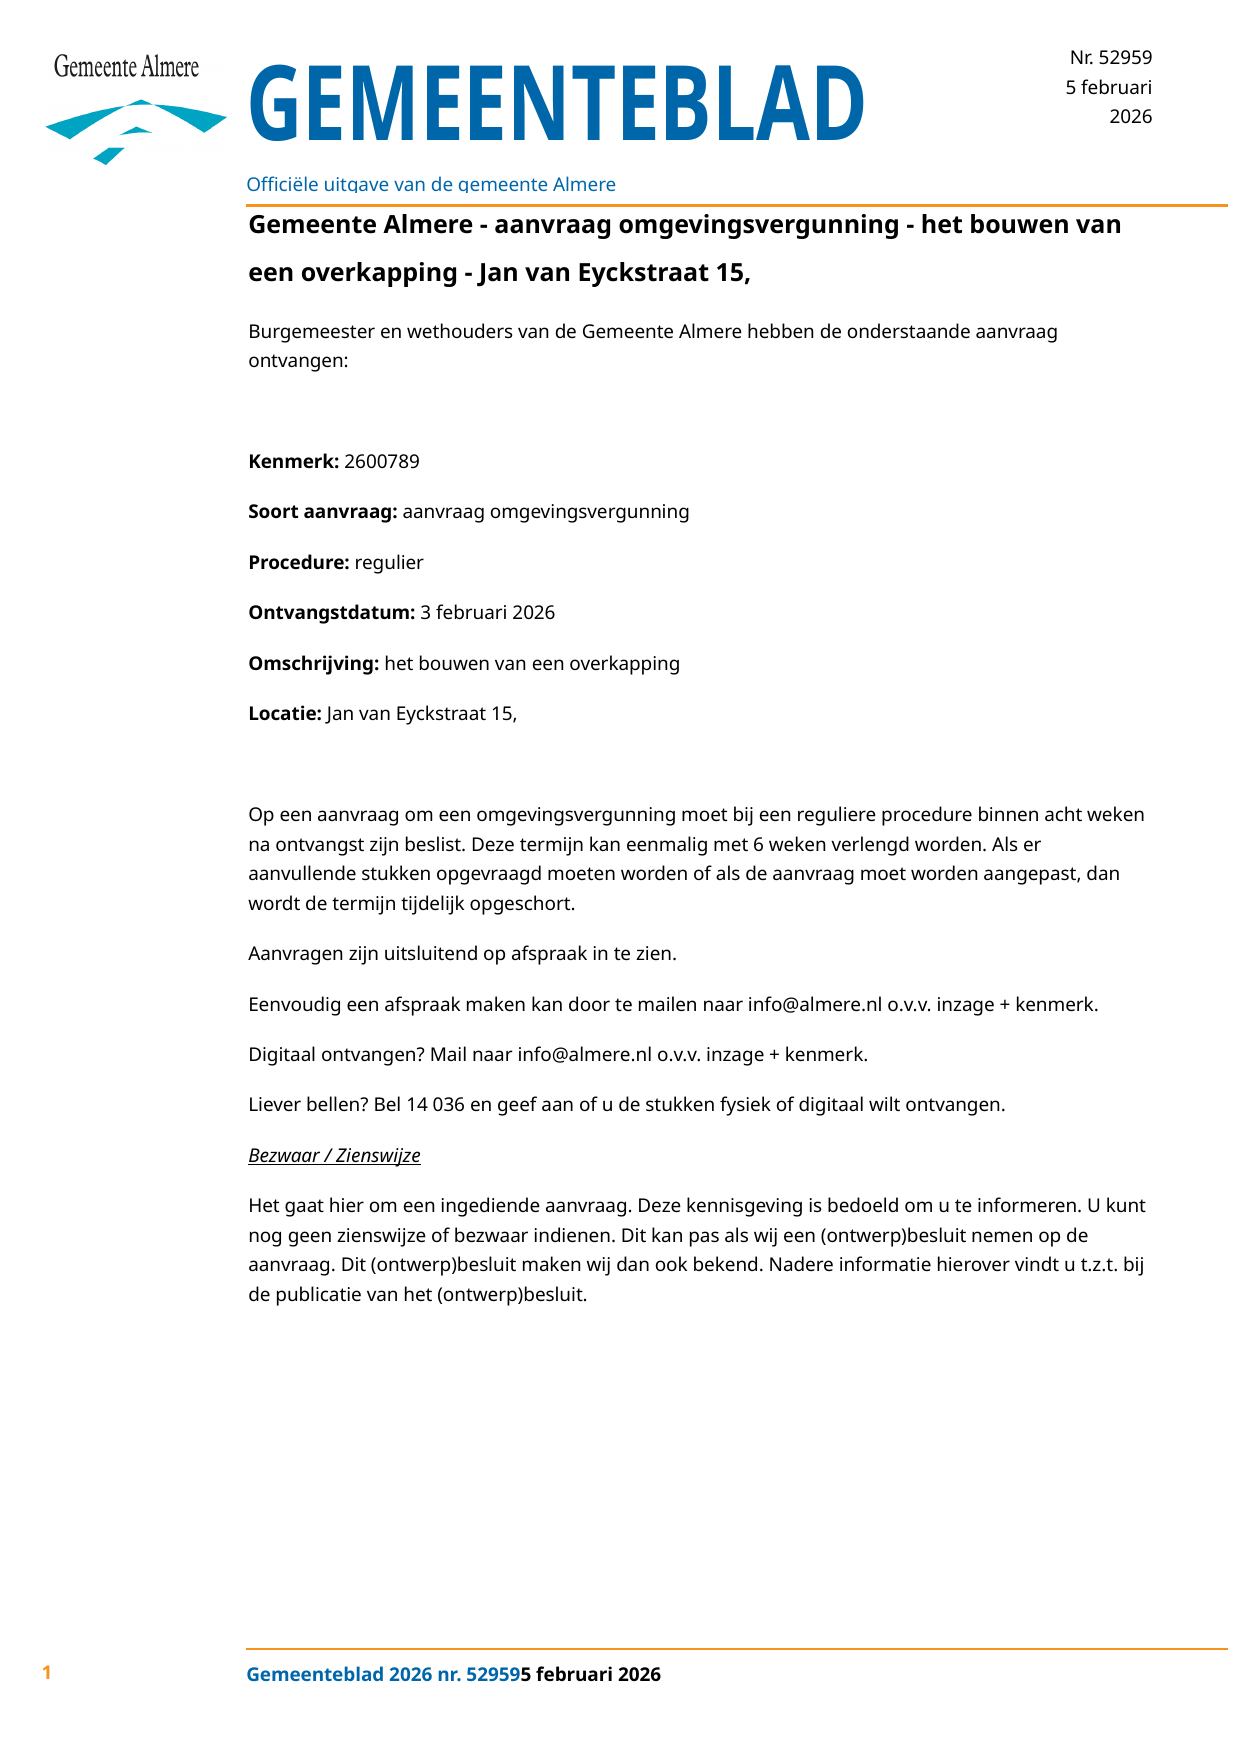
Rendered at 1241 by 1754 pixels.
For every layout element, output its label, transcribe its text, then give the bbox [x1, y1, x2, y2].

text Liever bellen? Bel 14 036 en geef aan of u de stukken fysiek of digitaal wilt ontvangen. [248, 1092, 1152, 1117]
text Kenmerk: 2600789 [248, 448, 1152, 474]
text Op een aanvraag om een omgevingsvergunning moet bij een reguliere procedure binnen acht weken na ontvangst zijn beslist. Deze termijn kan eenmalig met 6 weken verlengd worden. Als er aanvullende stukken opgevraagd moeten worden of als de aanvraag moet worden aangepast, dan wordt de termijn tijdelijk opgeschort. [248, 801, 1152, 916]
text Bezwaar / Zienswijze [248, 1142, 1152, 1168]
text Locatie: Jan van Eyckstraat 15, [248, 700, 1152, 726]
text Soort aanvraag: aanvraag omgevingsvergunning [248, 499, 1152, 524]
text Gemeente Almere - aanvraag omgevingsvergunning - het bouwen van een overkapping - Jan van Eyckstraat 15, [248, 207, 1152, 288]
text Procedure: regulier [248, 549, 1152, 575]
text Omschrijving: het bouwen van een overkapping [248, 650, 1152, 676]
text Het gaat hier om een ingediende aanvraag. Deze kennisgeving is bedoeld om u te informeren. U kunt nog geen zienswijze of bezwaar indienen. Dit kan pas als wij een (ontwerp)besluit nemen op de aanvraag. Dit (ontwerp)besluit maken wij dan ook bekend. Nadere informatie hierover vindt u t.z.t. bij de publicatie van het (ontwerp)besluit. [248, 1192, 1152, 1307]
picture [41, 47, 231, 172]
text Burgemeester en wethouders van de Gemeente Almere hebben de onderstaande aanvraag ontvangen: [248, 318, 1152, 373]
text Ontvangstdatum: 3 februari 2026 [248, 599, 1152, 625]
text Digitaal ontvangen? Mail naar info@almere.nl o.v.v. inzage + kenmerk. [248, 1041, 1152, 1067]
text Aanvragen zijn uitsluitend op afspraak in te zien. [248, 940, 1152, 966]
text Eenvoudig een afspraak maken kan door te mailen naar info@almere.nl o.v.v. inzage + kenmerk. [248, 991, 1152, 1017]
